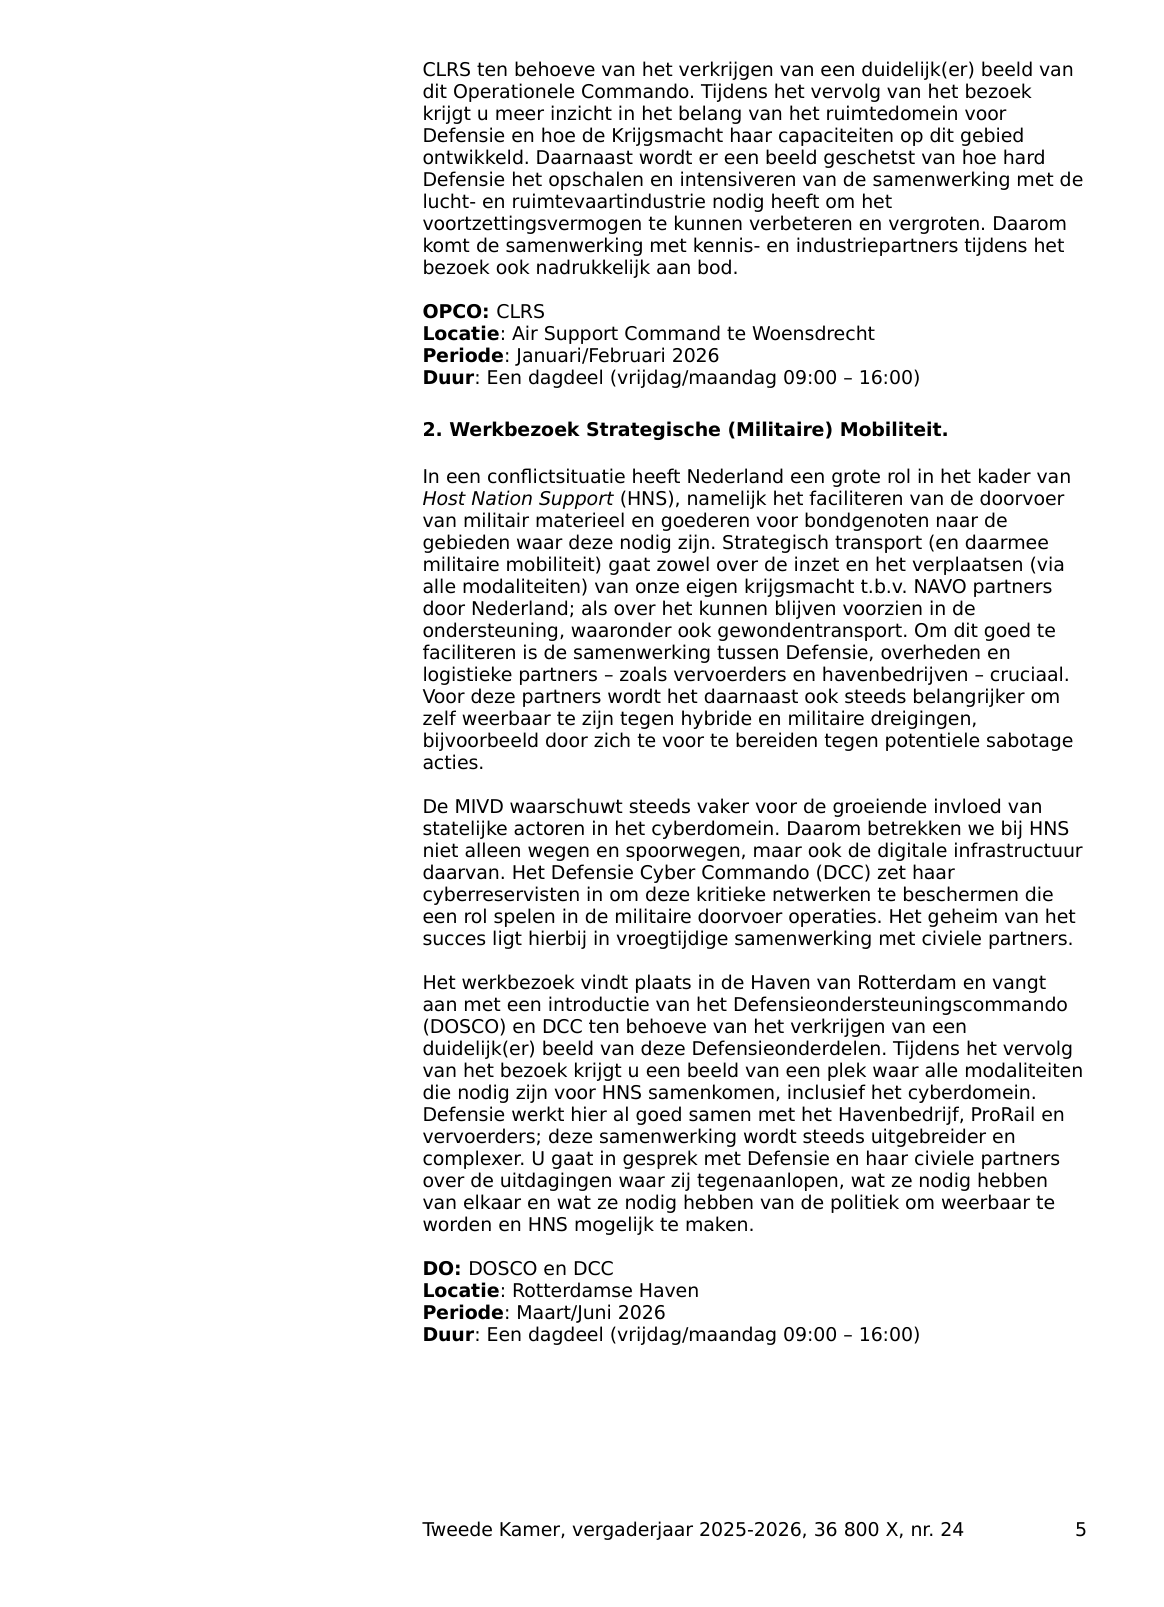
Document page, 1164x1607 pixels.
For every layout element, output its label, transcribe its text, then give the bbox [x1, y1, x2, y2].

text Duur: Een dagdeel (vrijdag/maandag 09:00 – 16:00) [422, 1324, 1087, 1346]
subtitle 2. Werkbezoek Strategische (Militaire) Mobiliteit. [422, 419, 1087, 441]
text CLRS ten behoeve van het verkrijgen van een duidelijk(er) beeld van dit Operationele Commando. Tijdens het vervolg van het bezoek krijgt u meer inzicht in het belang van het ruimtedomein voor Defensie en hoe de Krijgsmacht haar capaciteiten op dit gebied ontwikkeld. Daarnaast wordt er een beeld geschetst van hoe hard Defensie het opschalen en intensiveren van de samenwerking met de lucht- en ruimtevaartindustrie nodig heeft om het voortzettingsvermogen te kunnen verbeteren en vergroten. Daarom komt de samenwerking met kennis- en industriepartners tijdens het bezoek ook nadrukkelijk aan bod. [422, 59, 1087, 279]
text Periode: Januari/Februari 2026 [422, 345, 1087, 367]
text De MIVD waarschuwt steeds vaker voor de groeiende invloed van statelijke actoren in het cyberdomein. Daarom betrekken we bij HNS niet alleen wegen en spoorwegen, maar ook de digitale infrastructuur daarvan. Het Defensie Cyber Commando (DCC) zet haar cyberreservisten in om deze kritieke netwerken te beschermen die een rol spelen in de militaire doorvoer operaties. Het geheim van het succes ligt hierbij in vroegtijdige samenwerking met civiele partners. [422, 796, 1087, 950]
text Locatie: Air Support Command te Woensdrecht [422, 323, 1087, 345]
text OPCO: CLRS [422, 301, 1087, 323]
text Locatie: Rotterdamse Haven [422, 1280, 1087, 1302]
text In een conflictsituatie heeft Nederland een grote rol in het kader van Host Nation Support (HNS), namelijk het faciliteren van de doorvoer van militair materieel en goederen voor bondgenoten naar de gebieden waar deze nodig zijn. Strategisch transport (en daarmee militaire mobiliteit) gaat zowel over de inzet en het verplaatsen (via alle modaliteiten) van onze eigen krijgsmacht t.b.v. NAVO partners door Nederland; als over het kunnen blijven voorzien in de ondersteuning, waaronder ook gewondentransport. Om dit goed te faciliteren is de samenwerking tussen Defensie, overheden en logistieke partners – zoals vervoerders en havenbedrijven – cruciaal. Voor deze partners wordt het daarnaast ook steeds belangrijker om zelf weerbaar te zijn tegen hybride en militaire dreigingen, bijvoorbeeld door zich te voor te bereiden tegen potentiele sabotage acties. [422, 466, 1087, 774]
text Duur: Een dagdeel (vrijdag/maandag 09:00 – 16:00) [422, 367, 1087, 389]
text Het werkbezoek vindt plaats in de Haven van Rotterdam en vangt aan met een introductie van het Defensieondersteuningscommando (DOSCO) en DCC ten behoeve van het verkrijgen van een duidelijk(er) beeld van deze Defensieonderdelen. Tijdens het vervolg van het bezoek krijgt u een beeld van een plek waar alle modaliteiten die nodig zijn voor HNS samenkomen, inclusief het cyberdomein. Defensie werkt hier al goed samen met het Havenbedrijf, ProRail en vervoerders; deze samenwerking wordt steeds uitgebreider en complexer. U gaat in gesprek met Defensie en haar civiele partners over de uitdagingen waar zij tegenaanlopen, wat ze nodig hebben van elkaar en wat ze nodig hebben van de politiek om weerbaar te worden en HNS mogelijk te maken. [422, 972, 1087, 1236]
text DO: DOSCO en DCC [422, 1258, 1087, 1280]
text Periode: Maart/Juni 2026 [422, 1302, 1087, 1324]
